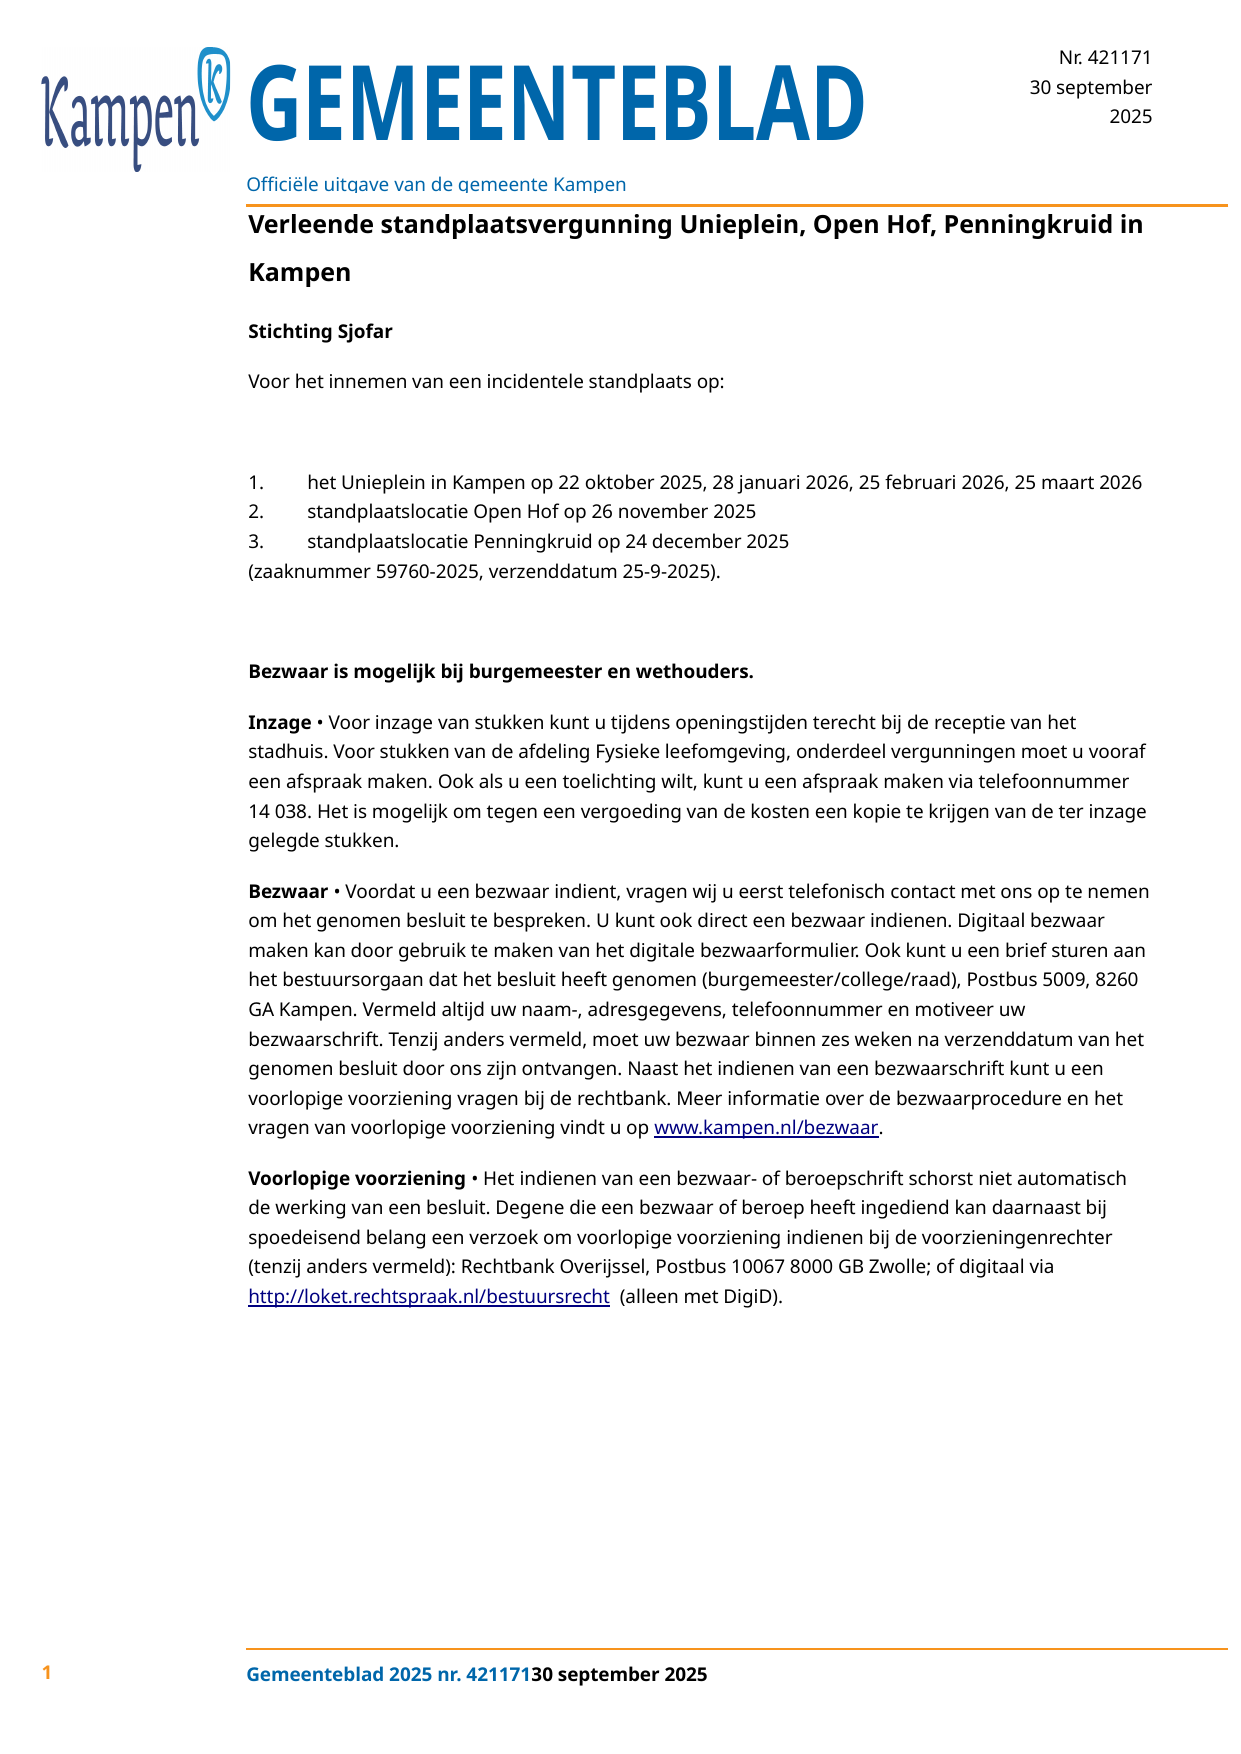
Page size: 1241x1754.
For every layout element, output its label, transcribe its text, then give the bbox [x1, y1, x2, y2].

text Verleende standplaatsvergunning Unieplein, Open Hof, Penningkruid in Kampen [248, 207, 1152, 288]
text (zaaknummer 59760-2025, verzenddatum 25-9-2025). [248, 558, 1152, 584]
list standplaatslocatie Penningkruid op 24 december 2025 [248, 528, 1152, 554]
text Inzage • Voor inzage van stukken kunt u tijdens openingstijden terecht bij de receptie van het stadhuis. Voor stukken van de afdeling Fysieke leefomgeving, onderdeel vergunningen moet u vooraf een afspraak maken. Ook als u een toelichting wilt, kunt u een afspraak maken via telefoonnummer 14 038. Het is mogelijk om tegen een vergoeding van de kosten een kopie te krijgen van de ter inzage gelegde stukken. [248, 709, 1152, 853]
list standplaatslocatie Open Hof op 26 november 2025 [248, 499, 1152, 524]
text Stichting Sjofar [248, 318, 1152, 344]
text Bezwaar is mogelijk bij burgemeester en wethouders. [248, 659, 1152, 684]
text Voorlopige voorziening • Het indienen van een bezwaar- of beroepschrift schorst niet automatisch de werking van een besluit. Degene die een bezwaar of beroep heeft ingediend kan daarnaast bij spoedeisend belang een verzoek om voorlopige voorziening indienen bij de voorzieningenrechter (tenzij anders vermeld): Rechtbank Overijssel, Postbus 10067 8000 GB Zwolle; of digitaal via http://loket.rechtspraak.nl/bestuursrecht (alleen met DigiD). [248, 1165, 1152, 1309]
text Bezwaar • Voordat u een bezwaar indient, vragen wij u eerst telefonisch contact met ons op te nemen om het genomen besluit te bespreken. U kunt ook direct een bezwaar indienen. Digitaal bezwaar maken kan door gebruik te maken van het digitale bezwaarformulier. Ook kunt u een brief sturen aan het bestuursorgaan dat het besluit heeft genomen (burgemeester/college/raad), Postbus 5009, 8260 GA Kampen. Vermeld altijd uw naam-, adresgegevens, telefoonnummer en motiveer uw bezwaarschrift. Tenzij anders vermeld, moet uw bezwaar binnen zes weken na verzenddatum van het genomen besluit door ons zijn ontvangen. Naast het indienen van een bezwaarschrift kunt u een voorlopige voorziening vragen bij de rechtbank. Meer informatie over de bezwaarprocedure en het vragen van voorlopige voorziening vindt u op www.kampen.nl/bezwaar. [248, 878, 1152, 1140]
text Voor het innemen van een incidentele standplaats op: [248, 368, 1152, 394]
list het Unieplein in Kampen op 22 oktober 2025, 28 januari 2026, 25 februari 2026, 25 maart 2026 [248, 469, 1152, 495]
picture [41, 47, 231, 172]
